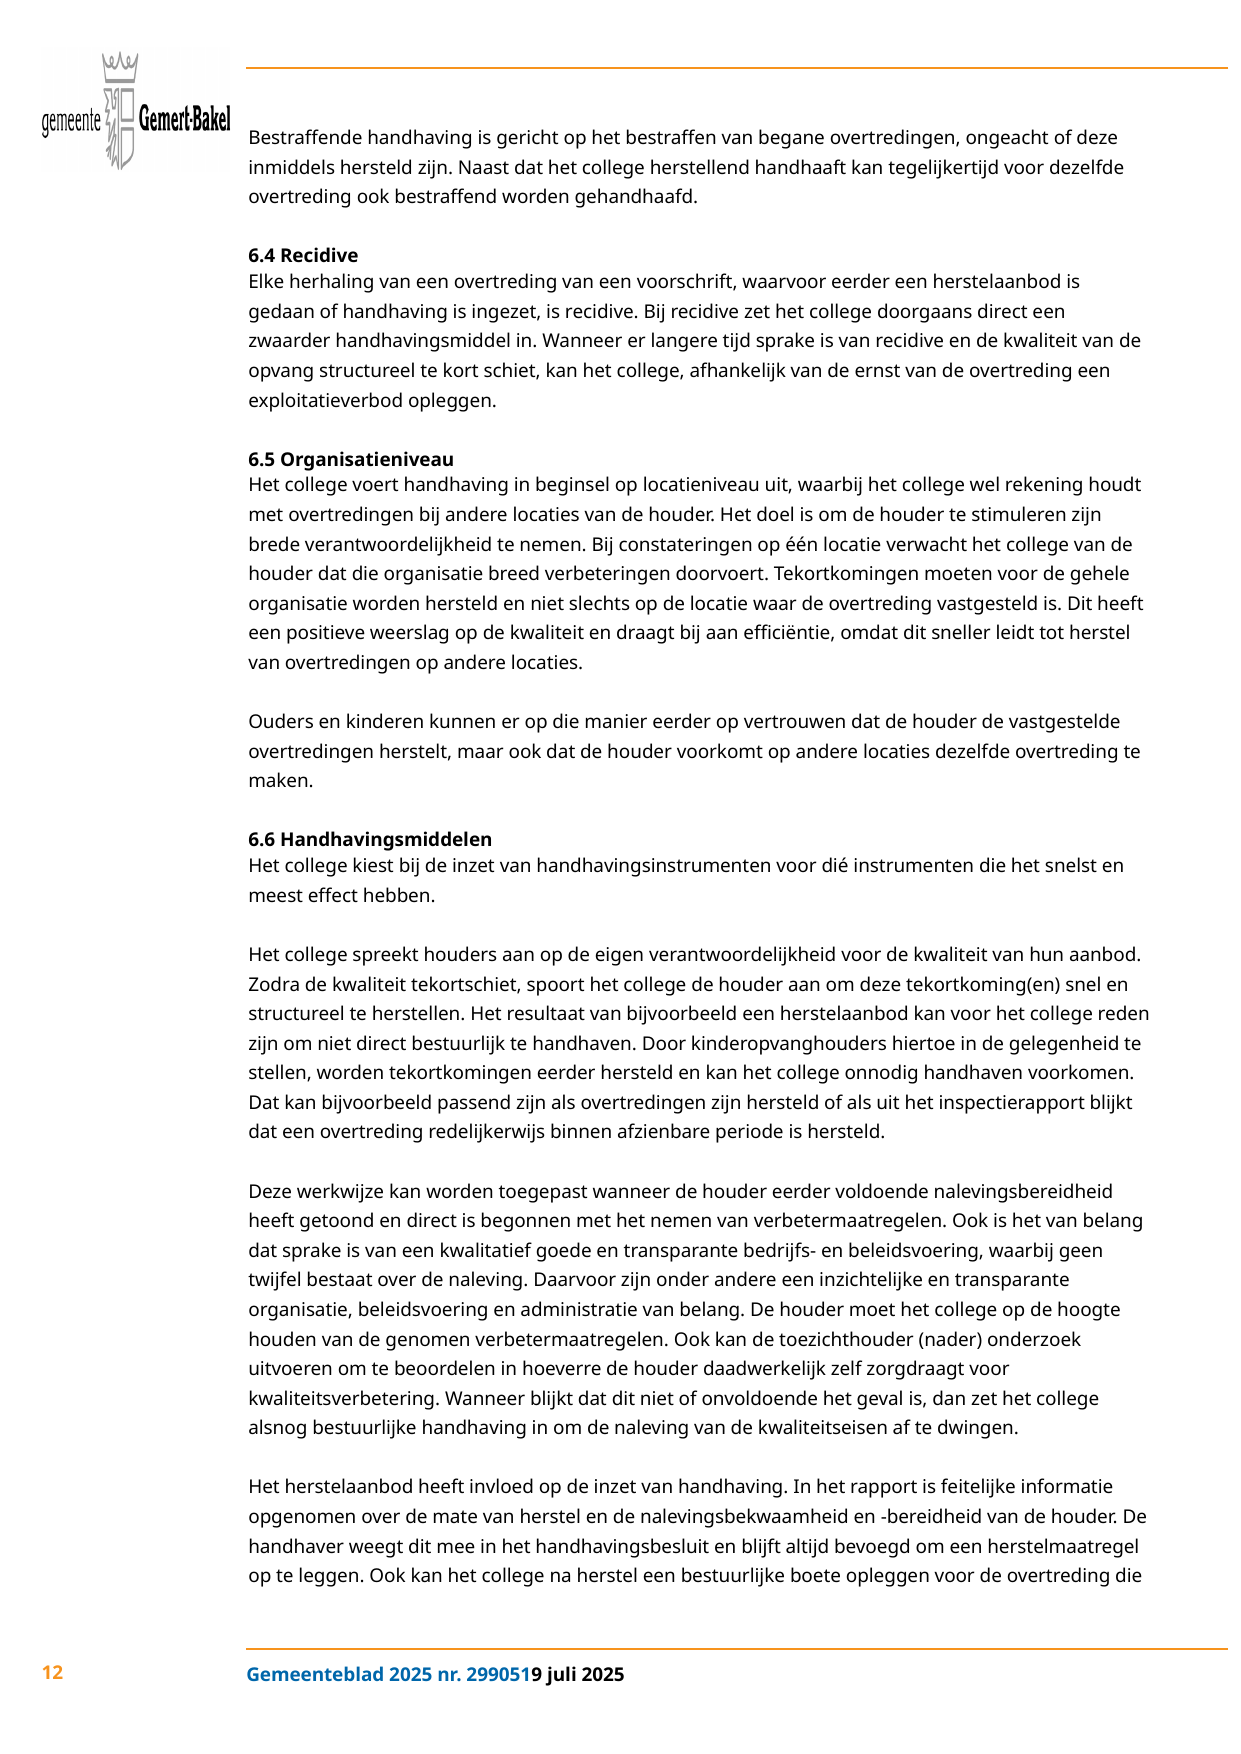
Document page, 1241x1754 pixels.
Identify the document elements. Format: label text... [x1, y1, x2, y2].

text Ouders en kinderen kunnen er op die manier eerder op vertrouwen dat de houder de vastgestelde overtredingen herstelt, maar ook dat de houder voorkomt op andere locaties dezelfde overtreding te maken. [248, 708, 1152, 793]
text 6.4 Recidive [248, 243, 1152, 268]
text Het college spreekt houders aan op de eigen verantwoordelijkheid voor de kwaliteit van hun aanbod. Zodra de kwaliteit tekortschiet, spoort het college de houder aan om deze tekortkoming(en) snel en structureel te herstellen. Het resultaat van bijvoorbeeld een herstelaanbod kan voor het college reden zijn om niet direct bestuurlijk te handhaven. Door kinderopvanghouders hiertoe in de gelegenheid te stellen, worden tekortkomingen eerder hersteld en kan het college onnodig handhaven voorkomen. Dat kan bijvoorbeeld passend zijn als overtredingen zijn hersteld of als uit het inspectierapport blijkt dat een overtreding redelijkerwijs binnen afzienbare periode is hersteld. [248, 941, 1152, 1144]
text Bestraffende handhaving is gericht op het bestraffen van begane overtredingen, ongeacht of deze inmiddels hersteld zijn. Naast dat het college herstellend handhaaft kan tegelijkertijd voor dezelfde overtreding ook bestraffend worden gehandhaafd. [248, 124, 1152, 209]
text Het college voert handhaving in beginsel op locatieniveau uit, waarbij het college wel rekening houdt met overtredingen bij andere locaties van de houder. Het doel is om de houder te stimuleren zijn brede verantwoordelijkheid te nemen. Bij constateringen op één locatie verwacht het college van de houder dat die organisatie breed verbeteringen doorvoert. Tekortkomingen moeten voor de gehele organisatie worden hersteld en niet slechts op de locatie waar de overtreding vastgesteld is. Dit heeft een positieve weerslag op de kwaliteit en draagt bij aan efficiëntie, omdat dit sneller leidt tot herstel van overtredingen op andere locaties. [248, 472, 1152, 675]
text Het college kiest bij de inzet van handhavingsinstrumenten voor dié instrumenten die het snelst en meest effect hebben. [248, 852, 1152, 908]
text Deze werkwijze kan worden toegepast wanneer de houder eerder voldoende nalevingsbereidheid heeft getoond en direct is begonnen met het nemen van verbetermaatregelen. Ook is het van belang dat sprake is van een kwalitatief goede en transparante bedrijfs- en beleidsvoering, waarbij geen twijfel bestaat over de naleving. Daarvoor zijn onder andere een inzichtelijke en transparante organisatie, beleidsvoering en administratie van belang. De houder moet het college op de hoogte houden van de genomen verbetermaatregelen. Ook kan de toezichthouder (nader) onderzoek uitvoeren om te beoordelen in hoeverre de houder daadwerkelijk zelf zorgdraagt voor kwaliteitsverbetering. Wanneer blijkt dat dit niet of onvoldoende het geval is, dan zet het college alsnog bestuurlijke handhaving in om de naleving van de kwaliteitseisen af te dwingen. [248, 1178, 1152, 1440]
text Elke herhaling van een overtreding van een voorschrift, waarvoor eerder een herstelaanbod is gedaan of handhaving is ingezet, is recidive. Bij recidive zet het college doorgaans direct een zwaarder handhavingsmiddel in. Wanneer er langere tijd sprake is van recidive en de kwaliteit van de opvang structureel te kort schiet, kan het college, afhankelijk van de ernst van de overtreding een exploitatieverbod opleggen. [248, 268, 1152, 412]
text Het herstelaanbod heeft invloed op de inzet van handhaving. In het rapport is feitelijke informatie opgenomen over de mate van herstel en de nalevingsbekwaamheid en -bereidheid van de houder. De handhaver weegt dit mee in het handhavingsbesluit en blijft altijd bevoegd om een herstelmaatregel op te leggen. Ook kan het college na herstel een bestuurlijke boete opleggen voor de overtreding die [248, 1474, 1152, 1588]
text 6.5 Organisatieniveau [248, 446, 1152, 472]
text 6.6 Handhavingsmiddelen [248, 827, 1152, 852]
picture [41, 47, 231, 172]
